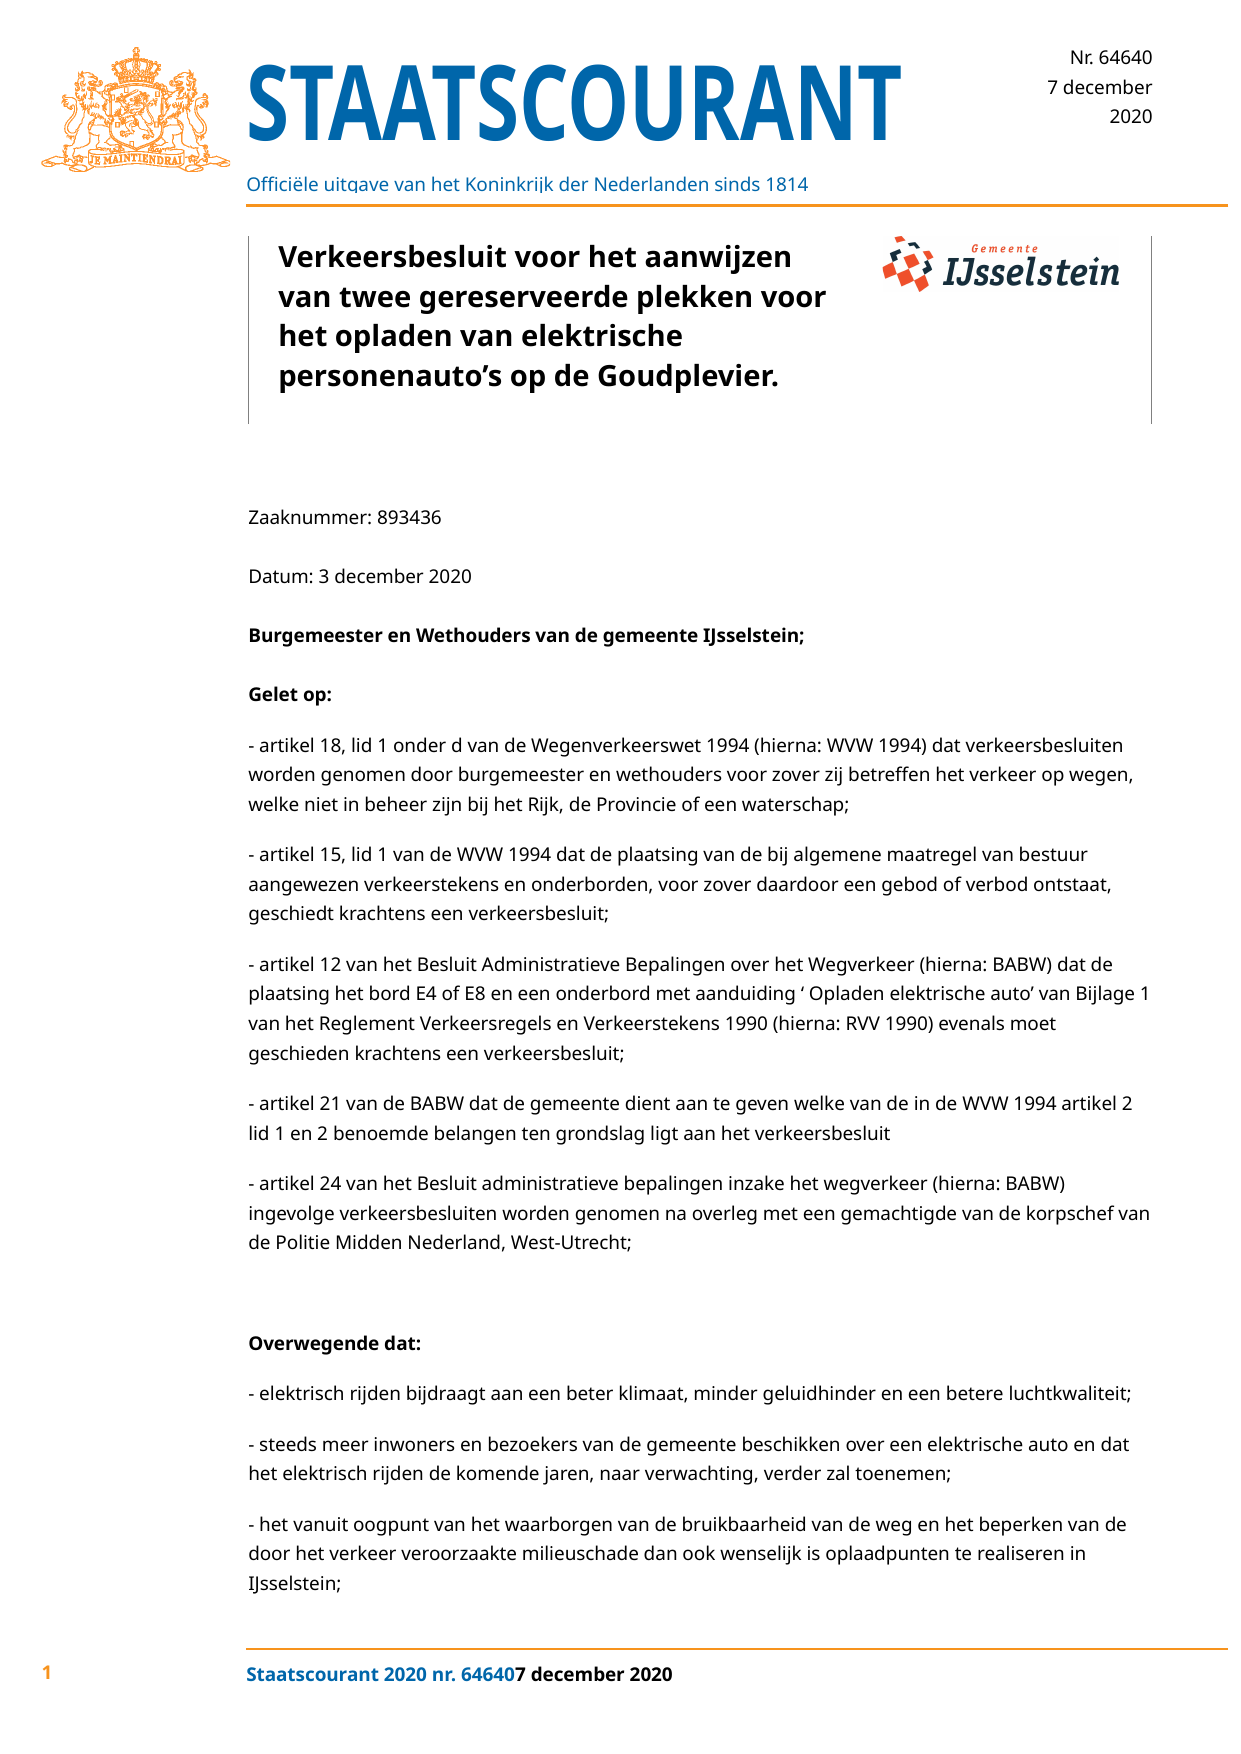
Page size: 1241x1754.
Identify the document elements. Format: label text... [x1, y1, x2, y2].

text - steeds meer inwoners en bezoekers van de gemeente beschikken over een elektrische auto en dat het elektrisch rijden de komende jaren, naar verwachting, verder zal toenemen; [248, 1431, 1152, 1486]
text - artikel 21 van de BABW dat de gemeente dient aan te geven welke van de in de WVW 1994 artikel 2 lid 1 en 2 benoemde belangen ten grondslag ligt aan het verkeersbesluit [248, 1090, 1152, 1146]
text - artikel 15, lid 1 van de WVW 1994 dat de plaatsing van de bij algemene maatregel van bestuur aangewezen verkeerstekens en onderborden, voor zover daardoor een gebod of verbod ontstaat, geschiedt krachtens een verkeersbesluit; [248, 841, 1152, 926]
table_header Verkeersbesluit voor het aanwijzen van twee gereserveerde plekken voor het opladen van elektrische personenauto’s op de Goudplevier. [249, 236, 850, 424]
text - artikel 12 van het Besluit Administratieve Bepalingen over het Wegverkeer (hierna: BABW) dat de plaatsing het bord E4 of E8 en een onderbord met aanduiding ‘ Opladen elektrische auto’ van Bijlage 1 van het Reglement Verkeersregels en Verkeerstekens 1990 (hierna: RVV 1990) evenals moet geschieden krachtens een verkeersbesluit; [248, 951, 1152, 1066]
text Gelet op: [248, 681, 1152, 707]
picture [41, 47, 231, 172]
picture [882, 236, 1119, 292]
text - artikel 24 van het Besluit administratieve bepalingen inzake het wegverkeer (hierna: BABW) ingevolge verkeersbesluiten worden genomen na overleg met een gemachtigde van de korpschef van de Politie Midden Nederland, West-Utrecht; [248, 1170, 1152, 1255]
text - elektrisch rijden bijdraagt aan een beter klimaat, minder geluidhinder en een betere luchtkwaliteit; [248, 1381, 1152, 1406]
text - het vanuit oogpunt van het waarborgen van de bruikbaarheid van de weg en het beperken van de door het verkeer veroorzaakte milieuschade dan ook wenselijk is oplaadpunten te realiseren in IJsselstein; [248, 1511, 1152, 1596]
table_header [850, 236, 1151, 424]
text Zaaknummer: 893436 [248, 504, 1152, 530]
text - artikel 18, lid 1 onder d van de Wegenverkeerswet 1994 (hierna: WVW 1994) dat verkeersbesluiten worden genomen door burgemeester en wethouders voor zover zij betreffen het verkeer op wegen, welke niet in beheer zijn bij het Rijk, de Provincie of een waterschap; [248, 732, 1152, 817]
text Overwegende dat: [248, 1330, 1152, 1356]
text Datum: 3 december 2020 [248, 563, 1152, 589]
text Burgemeester en Wethouders van de gemeente IJsselstein; [248, 622, 1152, 648]
